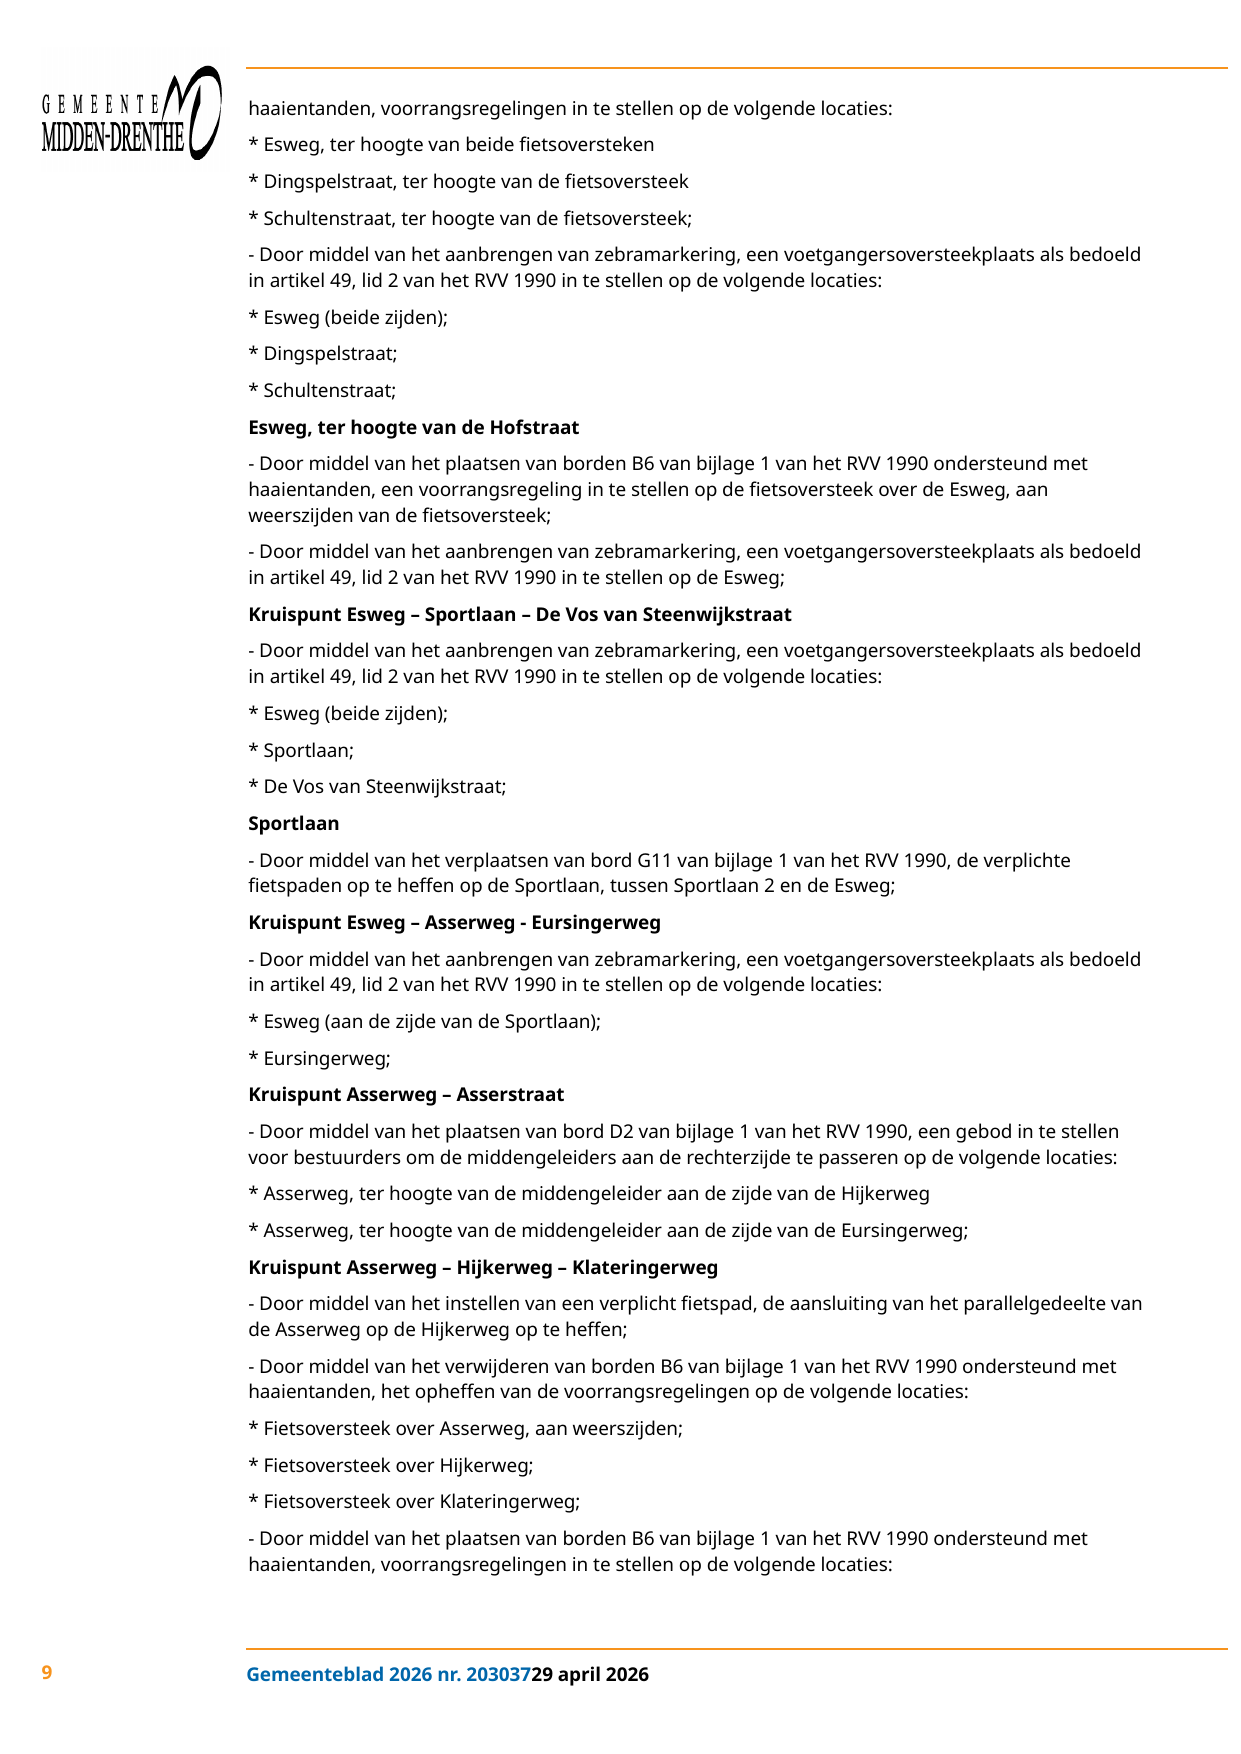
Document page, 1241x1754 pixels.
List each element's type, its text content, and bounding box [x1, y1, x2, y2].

text - Door middel van het aanbrengen van zebramarkering, een voetgangersoversteekplaats als bedoeld in artikel 49, lid 2 van het RVV 1990 in te stellen op de Esweg; [248, 539, 1152, 590]
text * Schultenstraat, ter hoogte van de fietsoversteek; [248, 205, 1152, 231]
text - Door middel van het instellen van een verplicht fietspad, de aansluiting van het parallelgedeelte van de Asserweg op de Hijkerweg op te heffen; [248, 1291, 1152, 1342]
text - Door middel van het plaatsen van bord D2 van bijlage 1 van het RVV 1990, een gebod in te stellen voor bestuurders om de middengeleiders aan de rechterzijde te passeren op de volgende locaties: [248, 1118, 1152, 1170]
text Kruispunt Asserweg – Hijkerweg – Klateringerweg [248, 1254, 1152, 1280]
text - Door middel van het aanbrengen van zebramarkering, een voetgangersoversteekplaats als bedoeld in artikel 49, lid 2 van het RVV 1990 in te stellen op de volgende locaties: [248, 638, 1152, 689]
text - Door middel van het verplaatsen van bord G11 van bijlage 1 van het RVV 1990, de verplichte fietspaden op te heffen op de Sportlaan, tussen Sportlaan 2 en de Esweg; [248, 847, 1152, 898]
text Sportlaan [248, 810, 1152, 836]
text - Door middel van het plaatsen van borden B6 van bijlage 1 van het RVV 1990 ondersteund met haaientanden, voorrangsregelingen in te stellen op de volgende locaties: [248, 1525, 1152, 1577]
text * De Vos van Steenwijkstraat; [248, 773, 1152, 799]
text * Esweg, ter hoogte van beide fietsoversteken [248, 131, 1152, 157]
text * Esweg (aan de zijde van de Sportlaan); [248, 1008, 1152, 1034]
text - Door middel van het plaatsen van borden B6 van bijlage 1 van het RVV 1990 ondersteund met haaientanden, een voorrangsregeling in te stellen op de fietsoversteek over de Esweg, aan weerszijden van de fietsoversteek; [248, 451, 1152, 528]
text Kruispunt Esweg – Asserweg - Eursingerweg [248, 909, 1152, 935]
text * Asserweg, ter hoogte van de middengeleider aan de zijde van de Eursingerweg; [248, 1217, 1152, 1243]
text Esweg, ter hoogte van de Hofstraat [248, 414, 1152, 439]
text * Fietsoversteek over Hijkerweg; [248, 1452, 1152, 1478]
text - Door middel van het aanbrengen van zebramarkering, een voetgangersoversteekplaats als bedoeld in artikel 49, lid 2 van het RVV 1990 in te stellen op de volgende locaties: [248, 946, 1152, 997]
text Kruispunt Asserweg – Asserstraat [248, 1082, 1152, 1107]
text * Fietsoversteek over Klateringerweg; [248, 1489, 1152, 1514]
text * Sportlaan; [248, 737, 1152, 762]
text * Esweg (beide zijden); [248, 700, 1152, 726]
text - Door middel van het verwijderen van borden B6 van bijlage 1 van het RVV 1990 ondersteund met haaientanden, het opheffen van de voorrangsregelingen op de volgende locaties: [248, 1353, 1152, 1404]
text Kruispunt Esweg – Sportlaan – De Vos van Steenwijkstraat [248, 601, 1152, 627]
text * Fietsoversteek over Asserweg, aan weerszijden; [248, 1415, 1152, 1441]
text * Esweg (beide zijden); [248, 304, 1152, 329]
text haaientanden, voorrangsregelingen in te stellen op de volgende locaties: [248, 95, 1152, 121]
text - Door middel van het aanbrengen van zebramarkering, een voetgangersoversteekplaats als bedoeld in artikel 49, lid 2 van het RVV 1990 in te stellen op de volgende locaties: [248, 241, 1152, 293]
text * Eursingerweg; [248, 1045, 1152, 1071]
text * Asserweg, ter hoogte van de middengeleider aan de zijde van de Hijkerweg [248, 1181, 1152, 1206]
text * Dingspelstraat, ter hoogte van de fietsoversteek [248, 168, 1152, 194]
text * Dingspelstraat; [248, 341, 1152, 366]
picture [41, 47, 231, 172]
text * Schultenstraat; [248, 377, 1152, 403]
